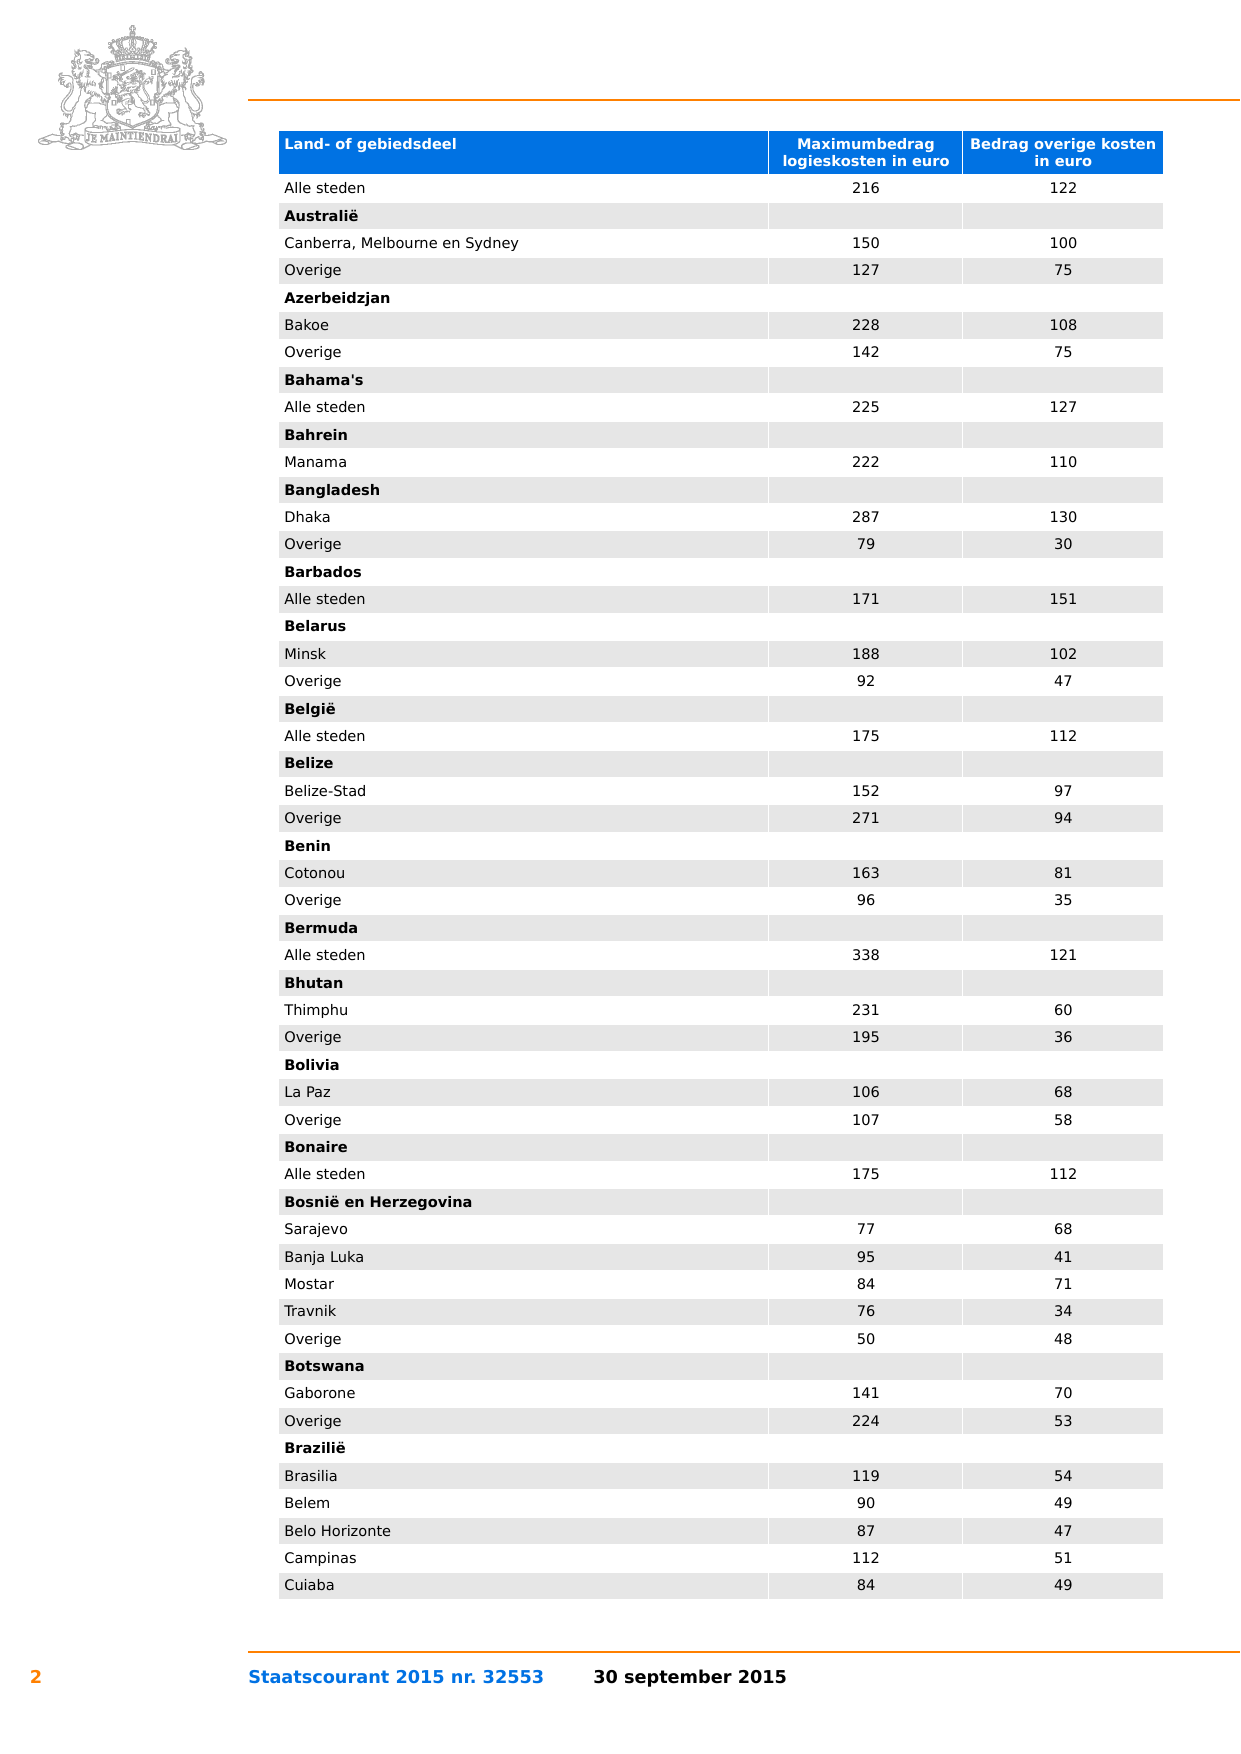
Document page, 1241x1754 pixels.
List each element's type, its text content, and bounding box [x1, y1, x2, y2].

table_cell [963, 915, 1163, 941]
table_cell [963, 559, 1163, 585]
table_cell Brazilië [279, 1436, 768, 1462]
table_cell Bolivia [279, 1052, 768, 1078]
table_cell 47 [963, 669, 1163, 695]
table_cell [963, 1436, 1163, 1462]
table_cell Belarus [279, 614, 768, 640]
table_cell Benin [279, 833, 768, 859]
table_cell 110 [963, 449, 1163, 476]
table_header Maximumbedrag logieskosten in euro [769, 131, 962, 174]
table_cell [963, 696, 1163, 722]
table_cell Overige [279, 1326, 768, 1352]
table_cell 81 [963, 860, 1163, 887]
table_cell [769, 970, 962, 996]
table_cell 222 [769, 449, 962, 476]
table_cell 90 [769, 1490, 962, 1517]
table_cell [963, 1052, 1163, 1078]
table_cell 150 [769, 230, 962, 256]
table_cell Overige [279, 1025, 768, 1051]
table_cell 68 [963, 1216, 1163, 1243]
table_cell 112 [963, 1162, 1163, 1188]
table_cell [963, 422, 1163, 448]
table_cell Alle steden [279, 723, 768, 749]
table_cell Canberra, Melbourne en Sydney [279, 230, 768, 256]
table_cell [769, 1052, 962, 1078]
table_cell Minsk [279, 641, 768, 667]
table_cell Bermuda [279, 915, 768, 941]
table_cell 58 [963, 1107, 1163, 1133]
table_cell Barbados [279, 559, 768, 585]
table_cell Overige [279, 805, 768, 832]
table_cell 175 [769, 723, 962, 749]
table_cell [769, 203, 962, 229]
table_cell 287 [769, 504, 962, 530]
table_cell Bangladesh [279, 477, 768, 503]
table_cell Dhaka [279, 504, 768, 530]
table_cell Botswana [279, 1353, 768, 1380]
table_cell [963, 1134, 1163, 1161]
table_cell Australië [279, 203, 768, 229]
table_cell 94 [963, 805, 1163, 832]
table_cell Alle steden [279, 1162, 768, 1188]
table_cell Bahrein [279, 422, 768, 448]
table_cell [769, 833, 962, 859]
table_cell 216 [769, 175, 962, 202]
table_cell Alle steden [279, 395, 768, 421]
table_cell 47 [963, 1518, 1163, 1544]
table_cell [963, 285, 1163, 311]
table_cell 130 [963, 504, 1163, 530]
table_cell Brasilia [279, 1463, 768, 1489]
table_cell [769, 751, 962, 777]
table_cell Bonaire [279, 1134, 768, 1161]
table_cell 48 [963, 1326, 1163, 1352]
table_cell Sarajevo [279, 1216, 768, 1243]
table_cell 96 [769, 888, 962, 914]
table_cell Gaborone [279, 1381, 768, 1407]
table_cell 41 [963, 1244, 1163, 1270]
table_cell 70 [963, 1381, 1163, 1407]
table_cell Banja Luka [279, 1244, 768, 1270]
table_cell [769, 367, 962, 393]
table_cell Thimphu [279, 997, 768, 1023]
table_cell Azerbeidzjan [279, 285, 768, 311]
table_cell Overige [279, 888, 768, 914]
table_cell [769, 915, 962, 941]
table_cell 188 [769, 641, 962, 667]
table_cell 102 [963, 641, 1163, 667]
table_cell 231 [769, 997, 962, 1023]
table_cell [963, 751, 1163, 777]
table_cell [963, 203, 1163, 229]
table_cell 224 [769, 1408, 962, 1434]
table_cell 127 [769, 258, 962, 284]
table_cell 121 [963, 943, 1163, 969]
table_cell Bhutan [279, 970, 768, 996]
table_cell [769, 559, 962, 585]
table_cell 338 [769, 943, 962, 969]
table_cell 75 [963, 340, 1163, 366]
table_cell 51 [963, 1545, 1163, 1571]
table_cell 75 [963, 258, 1163, 284]
table_cell 271 [769, 805, 962, 832]
table_cell 175 [769, 1162, 962, 1188]
table_cell 49 [963, 1573, 1163, 1599]
table_cell 35 [963, 888, 1163, 914]
table_cell 100 [963, 230, 1163, 256]
table_cell Bakoe [279, 312, 768, 339]
table_cell België [279, 696, 768, 722]
table_cell Travnik [279, 1299, 768, 1325]
table_cell [769, 614, 962, 640]
table_cell Overige [279, 340, 768, 366]
table_cell Overige [279, 531, 768, 558]
table_cell 50 [769, 1326, 962, 1352]
table_cell [963, 833, 1163, 859]
table_cell 171 [769, 586, 962, 613]
table_cell Belo Horizonte [279, 1518, 768, 1544]
table_cell 92 [769, 669, 962, 695]
table_cell 60 [963, 997, 1163, 1023]
table_cell Overige [279, 1107, 768, 1133]
table_cell [963, 477, 1163, 503]
table_cell 142 [769, 340, 962, 366]
table_cell 30 [963, 531, 1163, 558]
table_cell 49 [963, 1490, 1163, 1517]
table_header Bedrag overige kosten in euro [963, 131, 1163, 174]
table_header Land- of gebiedsdeel [279, 131, 768, 174]
table_cell Mostar [279, 1271, 768, 1297]
table_cell Overige [279, 1408, 768, 1434]
table_cell [769, 477, 962, 503]
table_cell 112 [769, 1545, 962, 1571]
table_cell 112 [963, 723, 1163, 749]
table_cell 79 [769, 531, 962, 558]
table_cell Overige [279, 669, 768, 695]
table_cell 87 [769, 1518, 962, 1544]
table_cell 228 [769, 312, 962, 339]
table_cell 152 [769, 778, 962, 804]
table_cell [769, 1134, 962, 1161]
table_cell 68 [963, 1079, 1163, 1106]
picture [38, 25, 227, 150]
table_cell [963, 614, 1163, 640]
table_cell Manama [279, 449, 768, 476]
table_cell Cuiaba [279, 1573, 768, 1599]
table_cell Cotonou [279, 860, 768, 887]
table_cell 97 [963, 778, 1163, 804]
table_cell Alle steden [279, 943, 768, 969]
table_cell Alle steden [279, 586, 768, 613]
table_cell La Paz [279, 1079, 768, 1106]
table_cell Bosnië en Herzegovina [279, 1189, 768, 1215]
table_cell 225 [769, 395, 962, 421]
table_cell 106 [769, 1079, 962, 1106]
table_cell Belem [279, 1490, 768, 1517]
table_cell Bahama's [279, 367, 768, 393]
table_cell [963, 1189, 1163, 1215]
table_cell 151 [963, 586, 1163, 613]
table_cell [769, 1189, 962, 1215]
table_cell 163 [769, 860, 962, 887]
table_cell [769, 422, 962, 448]
table_cell [769, 1353, 962, 1380]
table_cell 95 [769, 1244, 962, 1270]
table_cell [963, 1353, 1163, 1380]
table_cell 195 [769, 1025, 962, 1051]
table_cell 108 [963, 312, 1163, 339]
table_cell 107 [769, 1107, 962, 1133]
table_cell Overige [279, 258, 768, 284]
table_cell 122 [963, 175, 1163, 202]
table_cell 119 [769, 1463, 962, 1489]
table_cell [769, 285, 962, 311]
table_cell 84 [769, 1573, 962, 1599]
table_cell 36 [963, 1025, 1163, 1051]
table_cell [769, 696, 962, 722]
table_cell 77 [769, 1216, 962, 1243]
table_cell 54 [963, 1463, 1163, 1489]
table_cell Belize-Stad [279, 778, 768, 804]
table_cell Alle steden [279, 175, 768, 202]
table_cell Campinas [279, 1545, 768, 1571]
table_cell 34 [963, 1299, 1163, 1325]
table_cell Belize [279, 751, 768, 777]
table_cell [963, 970, 1163, 996]
table_cell [963, 367, 1163, 393]
table_cell 141 [769, 1381, 962, 1407]
table_cell [769, 1436, 962, 1462]
table_cell 84 [769, 1271, 962, 1297]
table_cell 53 [963, 1408, 1163, 1434]
table_cell 127 [963, 395, 1163, 421]
table_cell 71 [963, 1271, 1163, 1297]
table_cell 76 [769, 1299, 962, 1325]
